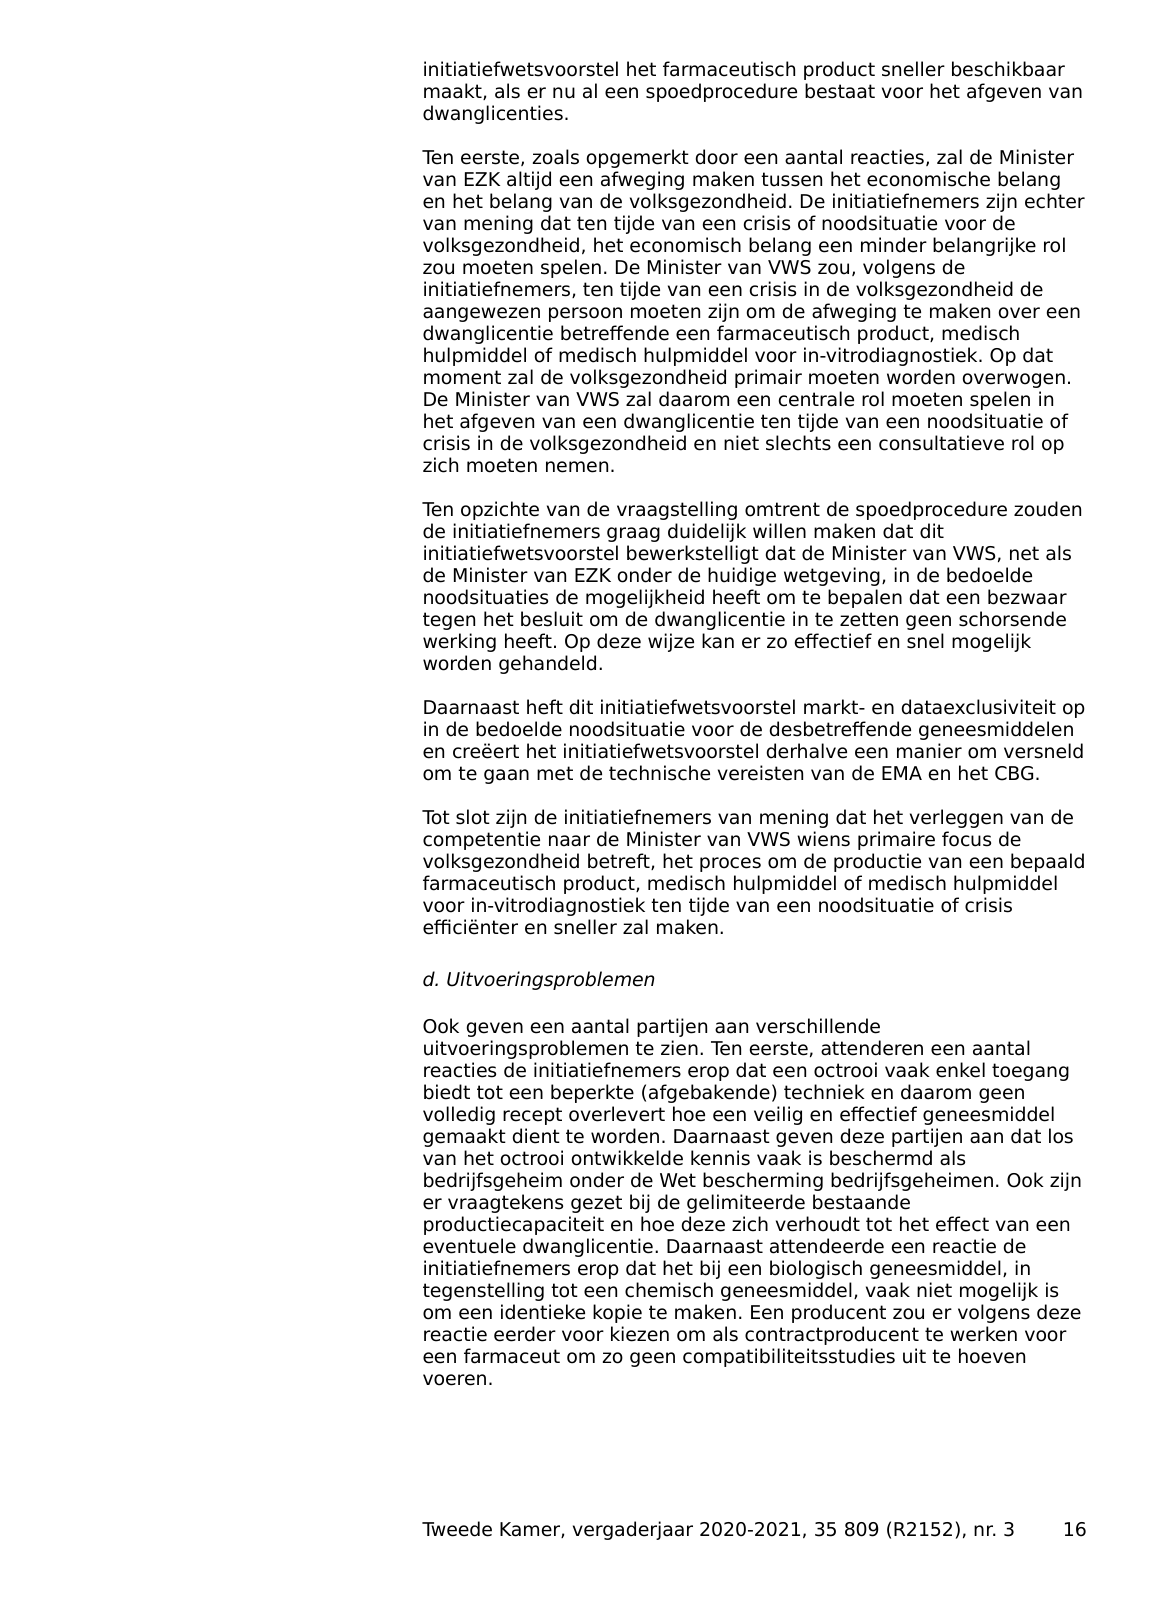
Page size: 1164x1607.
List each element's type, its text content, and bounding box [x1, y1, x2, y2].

text Ten eerste, zoals opgemerkt door een aantal reacties, zal de Minister van EZK altijd een afweging maken tussen het economische belang en het belang van de volksgezondheid. De initiatiefnemers zijn echter van mening dat ten tijde van een crisis of noodsituatie voor de volksgezondheid, het economisch belang een minder belangrijke rol zou moeten spelen. De Minister van VWS zou, volgens de initiatiefnemers, ten tijde van een crisis in de volksgezondheid de aangewezen persoon moeten zijn om de afweging te maken over een dwanglicentie betreffende een farmaceutisch product, medisch hulpmiddel of medisch hulpmiddel voor in-vitrodiagnostiek. Op dat moment zal de volksgezondheid primair moeten worden overwogen. De Minister van VWS zal daarom een centrale rol moeten spelen in het afgeven van een dwanglicentie ten tijde van een noodsituatie of crisis in de volksgezondheid en niet slechts een consultatieve rol op zich moeten nemen. [422, 147, 1087, 477]
text Tot slot zijn de initiatiefnemers van mening dat het verleggen van de competentie naar de Minister van VWS wiens primaire focus de volksgezondheid betreft, het proces om de productie van een bepaald farmaceutisch product, medisch hulpmiddel of medisch hulpmiddel voor in-vitrodiagnostiek ten tijde van een noodsituatie of crisis efficiënter en sneller zal maken. [422, 807, 1087, 939]
text Ook geven een aantal partijen aan verschillende uitvoeringsproblemen te zien. Ten eerste, attenderen een aantal reacties de initiatiefnemers erop dat een octrooi vaak enkel toegang biedt tot een beperkte (afgebakende) techniek en daarom geen volledig recept overlevert hoe een veilig en effectief geneesmiddel gemaakt dient te worden. Daarnaast geven deze partijen aan dat los van het octrooi ontwikkelde kennis vaak is beschermd als bedrijfsgeheim onder de Wet bescherming bedrijfsgeheimen. Ook zijn er vraagtekens gezet bij de gelimiteerde bestaande productiecapaciteit en hoe deze zich verhoudt tot het effect van een eventuele dwanglicentie. Daarnaast attendeerde een reactie de initiatiefnemers erop dat het bij een biologisch geneesmiddel, in tegenstelling tot een chemisch geneesmiddel, vaak niet mogelijk is om een identieke kopie te maken. Een producent zou er volgens deze reactie eerder voor kiezen om als contractproducent te werken voor een farmaceut om zo geen compatibiliteitsstudies uit te hoeven voeren. [422, 1016, 1087, 1390]
text initiatiefwetsvoorstel het farmaceutisch product sneller beschikbaar maakt, als er nu al een spoedprocedure bestaat voor het afgeven van dwanglicenties. [422, 59, 1087, 125]
text Ten opzichte van de vraagstelling omtrent de spoedprocedure zouden de initiatiefnemers graag duidelijk willen maken dat dit initiatiefwetsvoorstel bewerkstelligt dat de Minister van VWS, net als de Minister van EZK onder de huidige wetgeving, in de bedoelde noodsituaties de mogelijkheid heeft om te bepalen dat een bezwaar tegen het besluit om de dwanglicentie in te zetten geen schorsende werking heeft. Op deze wijze kan er zo effectief en snel mogelijk worden gehandeld. [422, 499, 1087, 675]
text Daarnaast heft dit initiatiefwetsvoorstel markt- en dataexclusiviteit op in de bedoelde noodsituatie voor de desbetreffende geneesmiddelen en creëert het initiatiefwetsvoorstel derhalve een manier om versneld om te gaan met de technische vereisten van de EMA en het CBG. [422, 697, 1087, 785]
subtitle d. Uitvoeringsproblemen [422, 969, 1087, 991]
